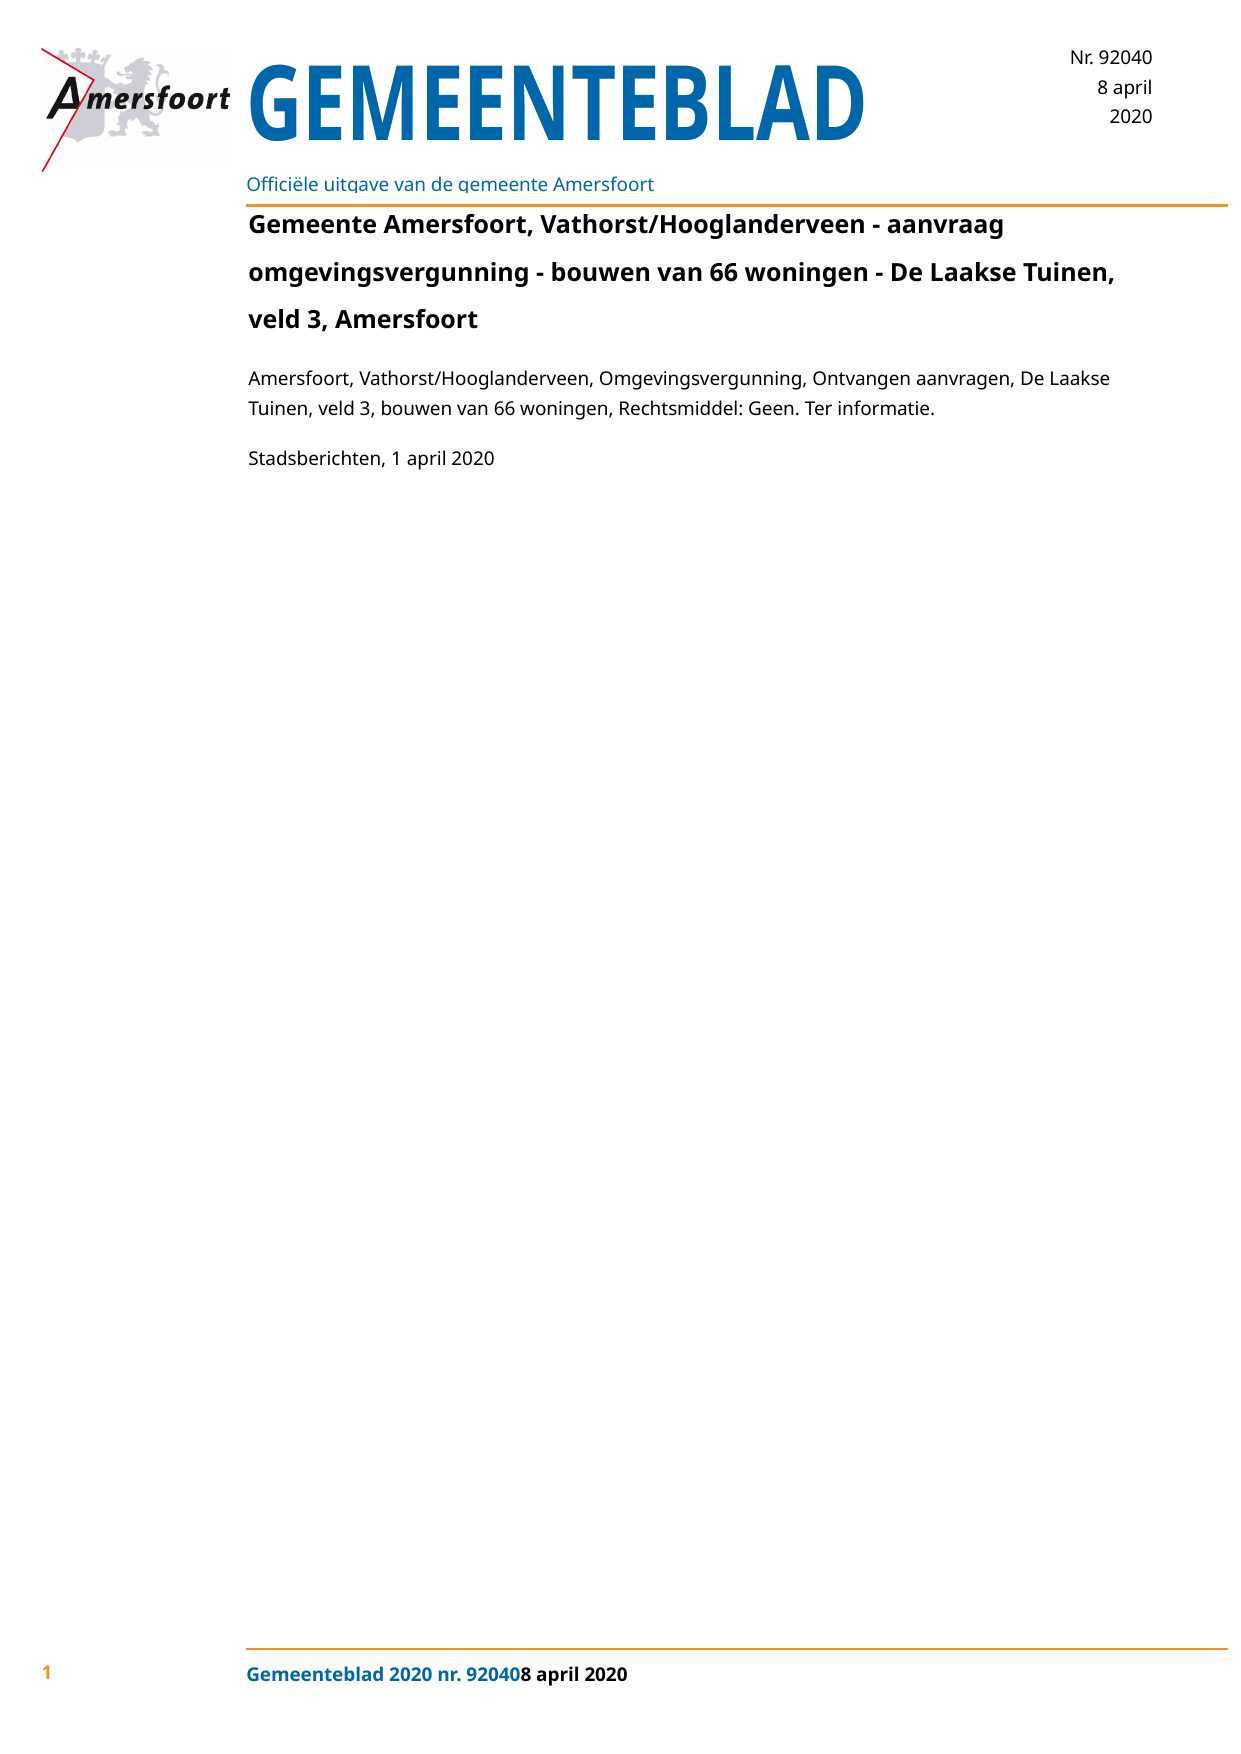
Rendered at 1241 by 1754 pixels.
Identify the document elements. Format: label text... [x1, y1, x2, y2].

picture [41, 47, 231, 172]
text Stadsberichten, 1 april 2020 [248, 446, 1152, 471]
text Gemeente Amersfoort, Vathorst/Hooglanderveen - aanvraag omgevingsvergunning - bouwen van 66 woningen - De Laakse Tuinen, veld 3, Amersfoort [248, 207, 1152, 336]
text Amersfoort, Vathorst/Hooglanderveen, Omgevingsvergunning, Ontvangen aanvragen, De Laakse Tuinen, veld 3, bouwen van 66 woningen, Rechtsmiddel: Geen. Ter informatie. [248, 366, 1152, 421]
